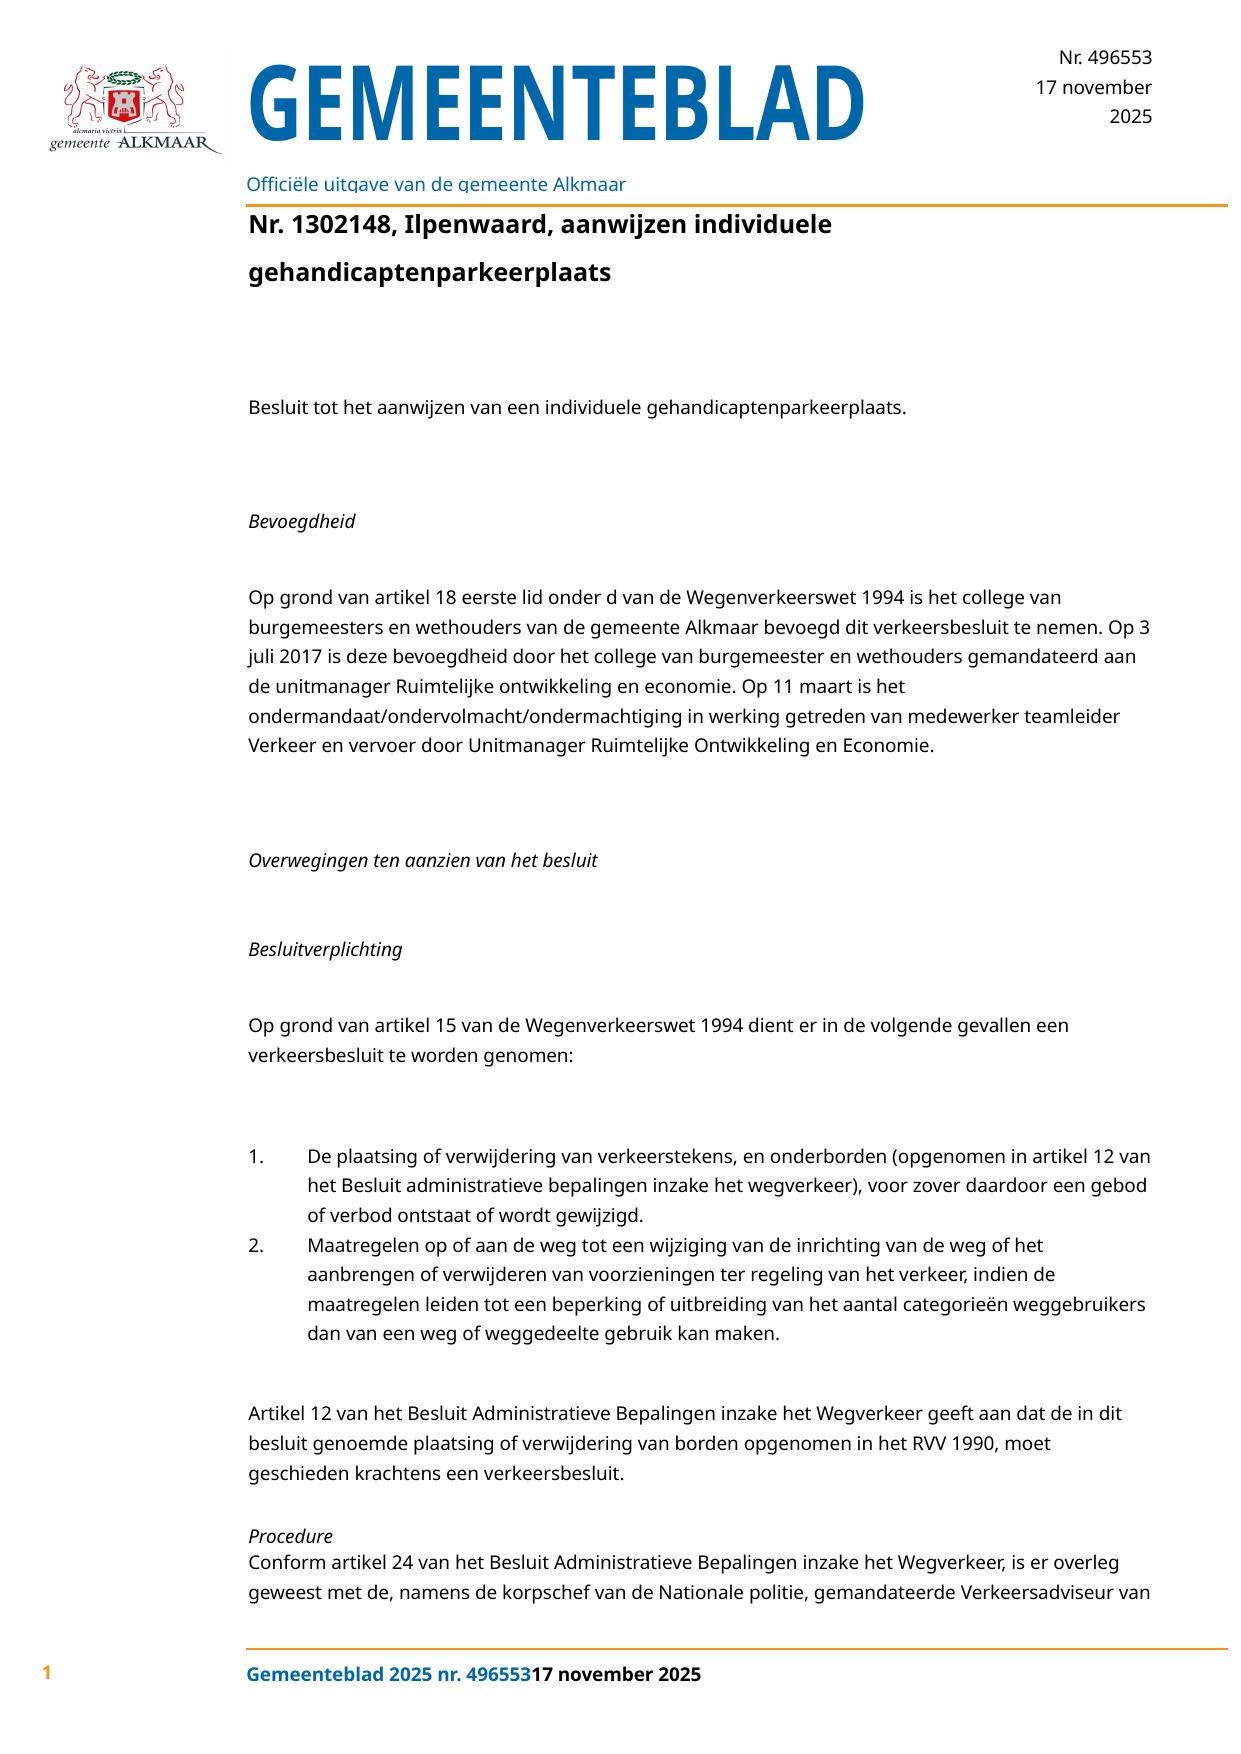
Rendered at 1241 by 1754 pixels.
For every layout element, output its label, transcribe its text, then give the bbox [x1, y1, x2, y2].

text Nr. 1302148, Ilpenwaard, aanwijzen individuele gehandicaptenparkeerplaats [248, 207, 1152, 288]
text Overwegingen ten aanzien van het besluit [248, 847, 1152, 873]
text Artikel 12 van het Besluit Administratieve Bepalingen inzake het Wegverkeer geeft aan dat de in dit besluit genoemde plaatsing of verwijdering van borden opgenomen in het RVV 1990, moet geschieden krachtens een verkeersbesluit. [248, 1401, 1152, 1486]
text Bevoegdheid [248, 508, 1152, 534]
text Op grond van artikel 15 van de Wegenverkeerswet 1994 dient er in de volgende gevallen een verkeersbesluit te worden genomen: [248, 1013, 1152, 1068]
text Op grond van artikel 18 eerste lid onder d van de Wegenverkeerswet 1994 is het college van burgemeesters en wethouders van de gemeente Alkmaar bevoegd dit verkeersbesluit te nemen. Op 3 juli 2017 is deze bevoegdheid door het college van burgemeester en wethouders gemandateerd aan de unitmanager Ruimtelijke ontwikkeling en economie. Op 11 maart is het ondermandaat/ondervolmacht/ondermachtiging in werking getreden van medewerker teamleider Verkeer en vervoer door Unitmanager Ruimtelijke Ontwikkeling en Economie. [248, 584, 1152, 758]
text Procedure [248, 1524, 1152, 1549]
text Besluit tot het aanwijzen van een individuele gehandicaptenparkeerplaats. [248, 394, 1152, 420]
text Besluitverplichting [248, 937, 1152, 962]
text Conform artikel 24 van het Besluit Administratieve Bepalingen inzake het Wegverkeer, is er overleg geweest met de, namens de korpschef van de Nationale politie, gemandateerde Verkeersadviseur van [248, 1549, 1152, 1605]
picture [41, 47, 231, 172]
list De plaatsing of verwijdering van verkeerstekens, en onderborden (opgenomen in artikel 12 van het Besluit administratieve bepalingen inzake het wegverkeer), voor zover daardoor een gebod of verbod ontstaat of wordt gewijzigd. [248, 1143, 1152, 1228]
list Maatregelen op of aan de weg tot een wijziging van de inrichting van de weg of het aanbrengen of verwijderen van voorzieningen ter regeling van het verkeer, indien de maatregelen leiden tot een beperking of uitbreiding van het aantal categorieën weggebruikers dan van een weg of weggedeelte gebruik kan maken. [248, 1232, 1152, 1346]
